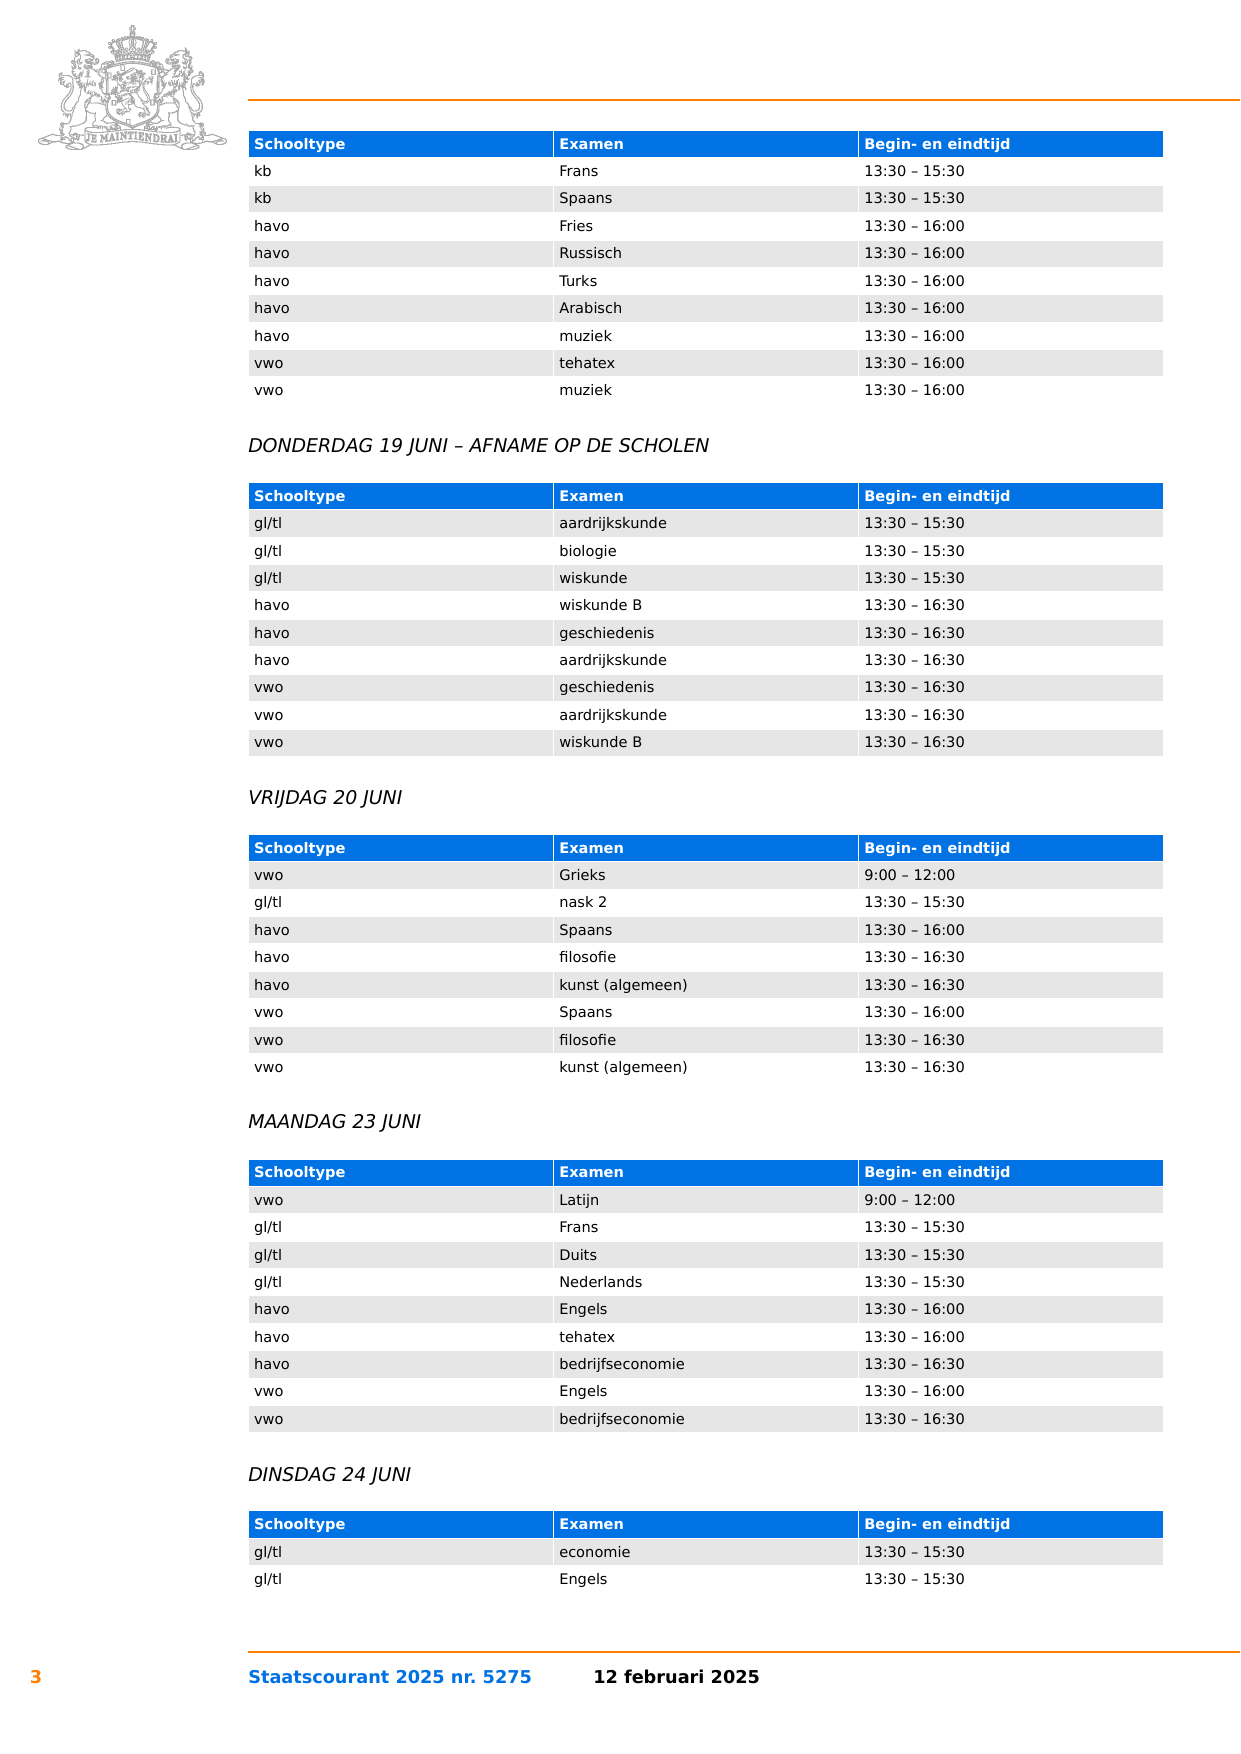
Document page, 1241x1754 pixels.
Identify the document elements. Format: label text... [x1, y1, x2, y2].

table_cell 13:30 – 16:00 [859, 323, 1163, 349]
table_cell 13:30 – 16:00 [859, 1296, 1163, 1323]
table_cell tehatex [554, 1324, 858, 1350]
table_cell gl/tl [249, 1214, 553, 1241]
table_header Schooltype [249, 131, 553, 157]
table_cell havo [249, 647, 553, 674]
table_cell aardrijkskunde [554, 702, 858, 728]
table_header Schooltype [249, 483, 553, 509]
table_cell 13:30 – 16:00 [859, 241, 1163, 267]
table_cell 13:30 – 16:00 [859, 999, 1163, 1026]
table_cell vwo [249, 702, 553, 728]
table_cell economie [554, 1539, 858, 1565]
table_cell havo [249, 1324, 553, 1350]
table_header Examen [554, 835, 858, 861]
table_cell 13:30 – 15:30 [859, 1269, 1163, 1295]
table_cell havo [249, 972, 553, 998]
table_cell geschiedenis [554, 675, 858, 701]
table_cell 13:30 – 15:30 [859, 538, 1163, 564]
table_cell Engels [554, 1296, 858, 1323]
table_cell havo [249, 620, 553, 646]
table_cell Turks [554, 268, 858, 294]
table_cell 13:30 – 15:30 [859, 186, 1163, 212]
table_cell 9:00 – 12:00 [859, 1187, 1163, 1213]
table_cell vwo [249, 378, 553, 404]
table_cell kb [249, 186, 553, 212]
table_cell bedrijfseconomie [554, 1351, 858, 1378]
table_cell filosofie [554, 945, 858, 971]
table_header Begin- en eindtijd [859, 131, 1163, 157]
table_cell aardrijkskunde [554, 510, 858, 537]
table_cell 13:30 – 16:00 [859, 378, 1163, 404]
table_cell 13:30 – 16:30 [859, 702, 1163, 728]
table_header Begin- en eindtijd [859, 1511, 1163, 1538]
table_cell 13:30 – 15:30 [859, 890, 1163, 916]
table_header Examen [554, 483, 858, 509]
table_cell Duits [554, 1242, 858, 1268]
table_cell Frans [554, 1214, 858, 1241]
table_cell 13:30 – 15:30 [859, 158, 1163, 185]
subtitle VRIJDAG 20 JUNI [248, 787, 1163, 809]
table_header Begin- en eindtijd [859, 835, 1163, 861]
table_cell havo [249, 917, 553, 943]
table_cell 13:30 – 16:30 [859, 593, 1163, 619]
table_cell 13:30 – 15:30 [859, 1242, 1163, 1268]
table_cell 13:30 – 16:30 [859, 647, 1163, 674]
table_cell vwo [249, 350, 553, 376]
table_cell Spaans [554, 917, 858, 943]
table_cell havo [249, 593, 553, 619]
table_cell 13:30 – 15:30 [859, 565, 1163, 591]
subtitle DINSDAG 24 JUNI [248, 1463, 1163, 1485]
table_cell vwo [249, 1379, 553, 1405]
table_cell Engels [554, 1566, 858, 1593]
table_header Examen [554, 131, 858, 157]
table_header Schooltype [249, 1160, 553, 1186]
table_cell geschiedenis [554, 620, 858, 646]
table_cell Nederlands [554, 1269, 858, 1295]
table_header Examen [554, 1511, 858, 1538]
table_cell vwo [249, 1187, 553, 1213]
table_cell vwo [249, 1027, 553, 1053]
table_cell Frans [554, 158, 858, 185]
table_cell filosofie [554, 1027, 858, 1053]
table_cell biologie [554, 538, 858, 564]
picture [38, 25, 227, 150]
table_cell bedrijfseconomie [554, 1406, 858, 1432]
table_cell 13:30 – 15:30 [859, 1566, 1163, 1593]
table_cell havo [249, 945, 553, 971]
table_cell 13:30 – 16:00 [859, 213, 1163, 239]
table_cell Arabisch [554, 295, 858, 322]
table_cell Latijn [554, 1187, 858, 1213]
table_cell gl/tl [249, 1566, 553, 1593]
table_cell vwo [249, 999, 553, 1026]
table_cell gl/tl [249, 538, 553, 564]
table_cell 13:30 – 16:30 [859, 1027, 1163, 1053]
table_cell gl/tl [249, 890, 553, 916]
table_cell havo [249, 1351, 553, 1378]
table_cell aardrijkskunde [554, 647, 858, 674]
table_cell 13:30 – 15:30 [859, 1214, 1163, 1241]
table_cell havo [249, 323, 553, 349]
table_cell 13:30 – 16:00 [859, 1379, 1163, 1405]
table_cell tehatex [554, 350, 858, 376]
table_cell gl/tl [249, 1242, 553, 1268]
table_cell wiskunde B [554, 593, 858, 619]
table_cell 13:30 – 16:00 [859, 1324, 1163, 1350]
table_cell vwo [249, 730, 553, 756]
table_cell wiskunde [554, 565, 858, 591]
table_cell kunst (algemeen) [554, 1054, 858, 1080]
table_cell Engels [554, 1379, 858, 1405]
table_cell 13:30 – 16:30 [859, 675, 1163, 701]
table_cell 13:30 – 16:00 [859, 295, 1163, 322]
table_cell havo [249, 268, 553, 294]
table_cell 13:30 – 16:30 [859, 620, 1163, 646]
table_cell gl/tl [249, 1269, 553, 1295]
table_cell 13:30 – 16:00 [859, 917, 1163, 943]
table_cell nask 2 [554, 890, 858, 916]
table_header Schooltype [249, 835, 553, 861]
table_header Examen [554, 1160, 858, 1186]
table_cell gl/tl [249, 1539, 553, 1565]
table_cell havo [249, 1296, 553, 1323]
table_header Begin- en eindtijd [859, 483, 1163, 509]
table_cell vwo [249, 1054, 553, 1080]
table_cell 13:30 – 16:30 [859, 1351, 1163, 1378]
table_cell 13:30 – 16:00 [859, 268, 1163, 294]
table_cell muziek [554, 378, 858, 404]
table_header Begin- en eindtijd [859, 1160, 1163, 1186]
table_cell 13:30 – 16:30 [859, 972, 1163, 998]
table_cell vwo [249, 1406, 553, 1432]
table_cell 13:30 – 15:30 [859, 1539, 1163, 1565]
table_cell 13:30 – 15:30 [859, 510, 1163, 537]
table_cell Spaans [554, 186, 858, 212]
table_cell 13:30 – 16:00 [859, 350, 1163, 376]
table_cell 13:30 – 16:30 [859, 1054, 1163, 1080]
table_cell havo [249, 213, 553, 239]
table_cell gl/tl [249, 565, 553, 591]
table_cell Russisch [554, 241, 858, 267]
table_cell 13:30 – 16:30 [859, 1406, 1163, 1432]
table_cell Spaans [554, 999, 858, 1026]
table_cell Fries [554, 213, 858, 239]
table_cell 9:00 – 12:00 [859, 862, 1163, 889]
table_cell 13:30 – 16:30 [859, 945, 1163, 971]
table_cell Grieks [554, 862, 858, 889]
table_header Schooltype [249, 1511, 553, 1538]
subtitle MAANDAG 23 JUNI [248, 1111, 1163, 1133]
table_cell muziek [554, 323, 858, 349]
table_cell vwo [249, 675, 553, 701]
table_cell 13:30 – 16:30 [859, 730, 1163, 756]
table_cell kb [249, 158, 553, 185]
table_cell wiskunde B [554, 730, 858, 756]
table_cell kunst (algemeen) [554, 972, 858, 998]
table_cell havo [249, 241, 553, 267]
table_cell vwo [249, 862, 553, 889]
table_cell havo [249, 295, 553, 322]
subtitle DONDERDAG 19 JUNI – AFNAME OP DE SCHOLEN [248, 435, 1163, 457]
table_cell gl/tl [249, 510, 553, 537]
